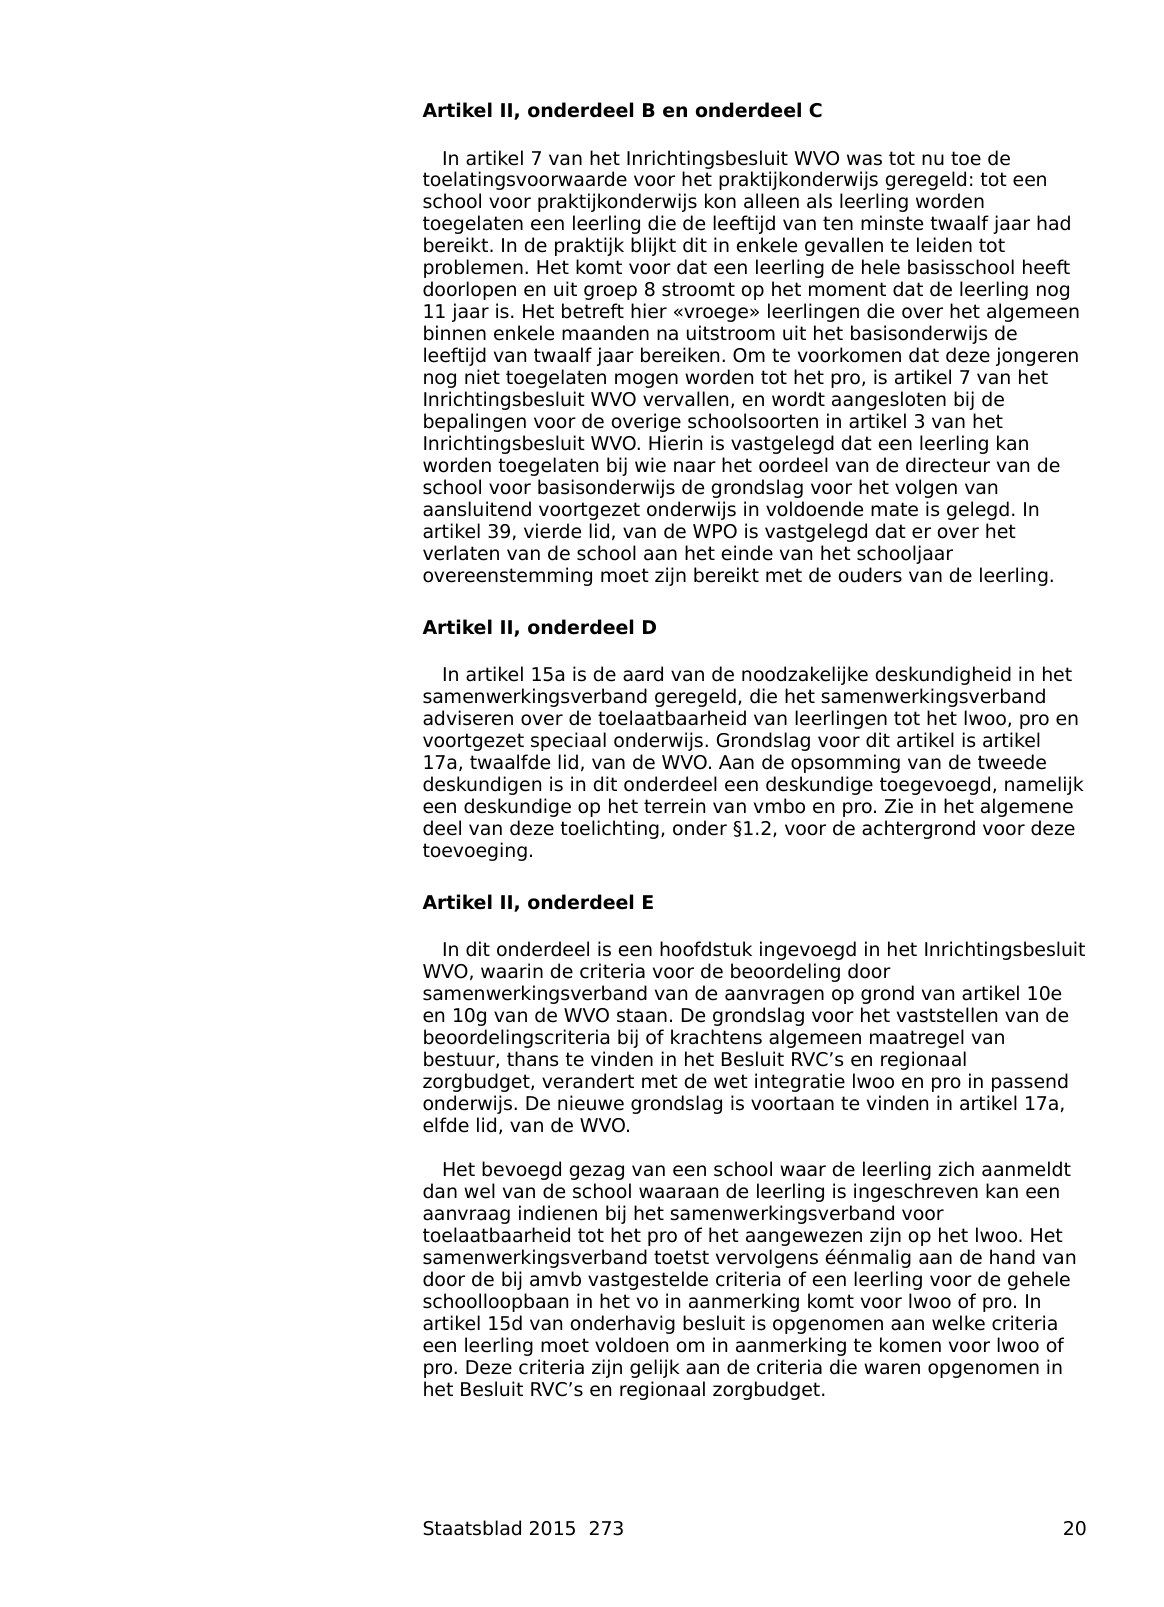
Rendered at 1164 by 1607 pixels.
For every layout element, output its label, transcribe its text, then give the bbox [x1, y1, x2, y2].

text In artikel 15a is de aard van de noodzakelijke deskundigheid in het samenwerkingsverband geregeld, die het samenwerkingsverband adviseren over de toelaatbaarheid van leerlingen tot het lwoo, pro en voortgezet speciaal onderwijs. Grondslag voor dit artikel is artikel 17a, twaalfde lid, van de WVO. Aan de opsomming van de tweede deskundigen is in dit onderdeel een deskundige toegevoegd, namelijk een deskundige op het terrein van vmbo en pro. Zie in het algemene deel van deze toelichting, onder §1.2, voor de achtergrond voor deze toevoeging. [422, 664, 1087, 862]
text In dit onderdeel is een hoofdstuk ingevoegd in het Inrichtingsbesluit WVO, waarin de criteria voor de beoordeling door samenwerkingsverband van de aanvragen op grond van artikel 10e en 10g van de WVO staan. De grondslag voor het vaststellen van de beoordelingscriteria bij of krachtens algemeen maatregel van bestuur, thans te vinden in het Besluit RVC’s en regionaal zorgbudget, verandert met de wet integratie lwoo en pro in passend onderwijs. De nieuwe grondslag is voortaan te vinden in artikel 17a, elfde lid, van de WVO. [422, 939, 1087, 1137]
subtitle Artikel II, onderdeel B en onderdeel C [422, 100, 1087, 122]
subtitle Artikel II, onderdeel D [422, 617, 1087, 639]
subtitle Artikel II, onderdeel E [422, 892, 1087, 914]
text Het bevoegd gezag van een school waar de leerling zich aanmeldt dan wel van de school waaraan de leerling is ingeschreven kan een aanvraag indienen bij het samenwerkingsverband voor toelaatbaarheid tot het pro of het aangewezen zijn op het lwoo. Het samenwerkingsverband toetst vervolgens éénmalig aan de hand van door de bij amvb vastgestelde criteria of een leerling voor de gehele schoolloopbaan in het vo in aanmerking komt voor lwoo of pro. In artikel 15d van onderhavig besluit is opgenomen aan welke criteria een leerling moet voldoen om in aanmerking te komen voor lwoo of pro. Deze criteria zijn gelijk aan de criteria die waren opgenomen in het Besluit RVC’s en regionaal zorgbudget. [422, 1159, 1087, 1401]
text In artikel 7 van het Inrichtingsbesluit WVO was tot nu toe de toelatingsvoorwaarde voor het praktijkonderwijs geregeld: tot een school voor praktijkonderwijs kon alleen als leerling worden toegelaten een leerling die de leeftijd van ten minste twaalf jaar had bereikt. In de praktijk blijkt dit in enkele gevallen te leiden tot problemen. Het komt voor dat een leerling de hele basisschool heeft doorlopen en uit groep 8 stroomt op het moment dat de leerling nog 11 jaar is. Het betreft hier «vroege» leerlingen die over het algemeen binnen enkele maanden na uitstroom uit het basisonderwijs de leeftijd van twaalf jaar bereiken. Om te voorkomen dat deze jongeren nog niet toegelaten mogen worden tot het pro, is artikel 7 van het Inrichtingsbesluit WVO vervallen, en wordt aangesloten bij de bepalingen voor de overige schoolsoorten in artikel 3 van het Inrichtingsbesluit WVO. Hierin is vastgelegd dat een leerling kan worden toegelaten bij wie naar het oordeel van de directeur van de school voor basisonderwijs de grondslag voor het volgen van aansluitend voortgezet onderwijs in voldoende mate is gelegd. In artikel 39, vierde lid, van de WPO is vastgelegd dat er over het verlaten van de school aan het einde van het schooljaar overeenstemming moet zijn bereikt met de ouders van de leerling. [422, 147, 1087, 587]
